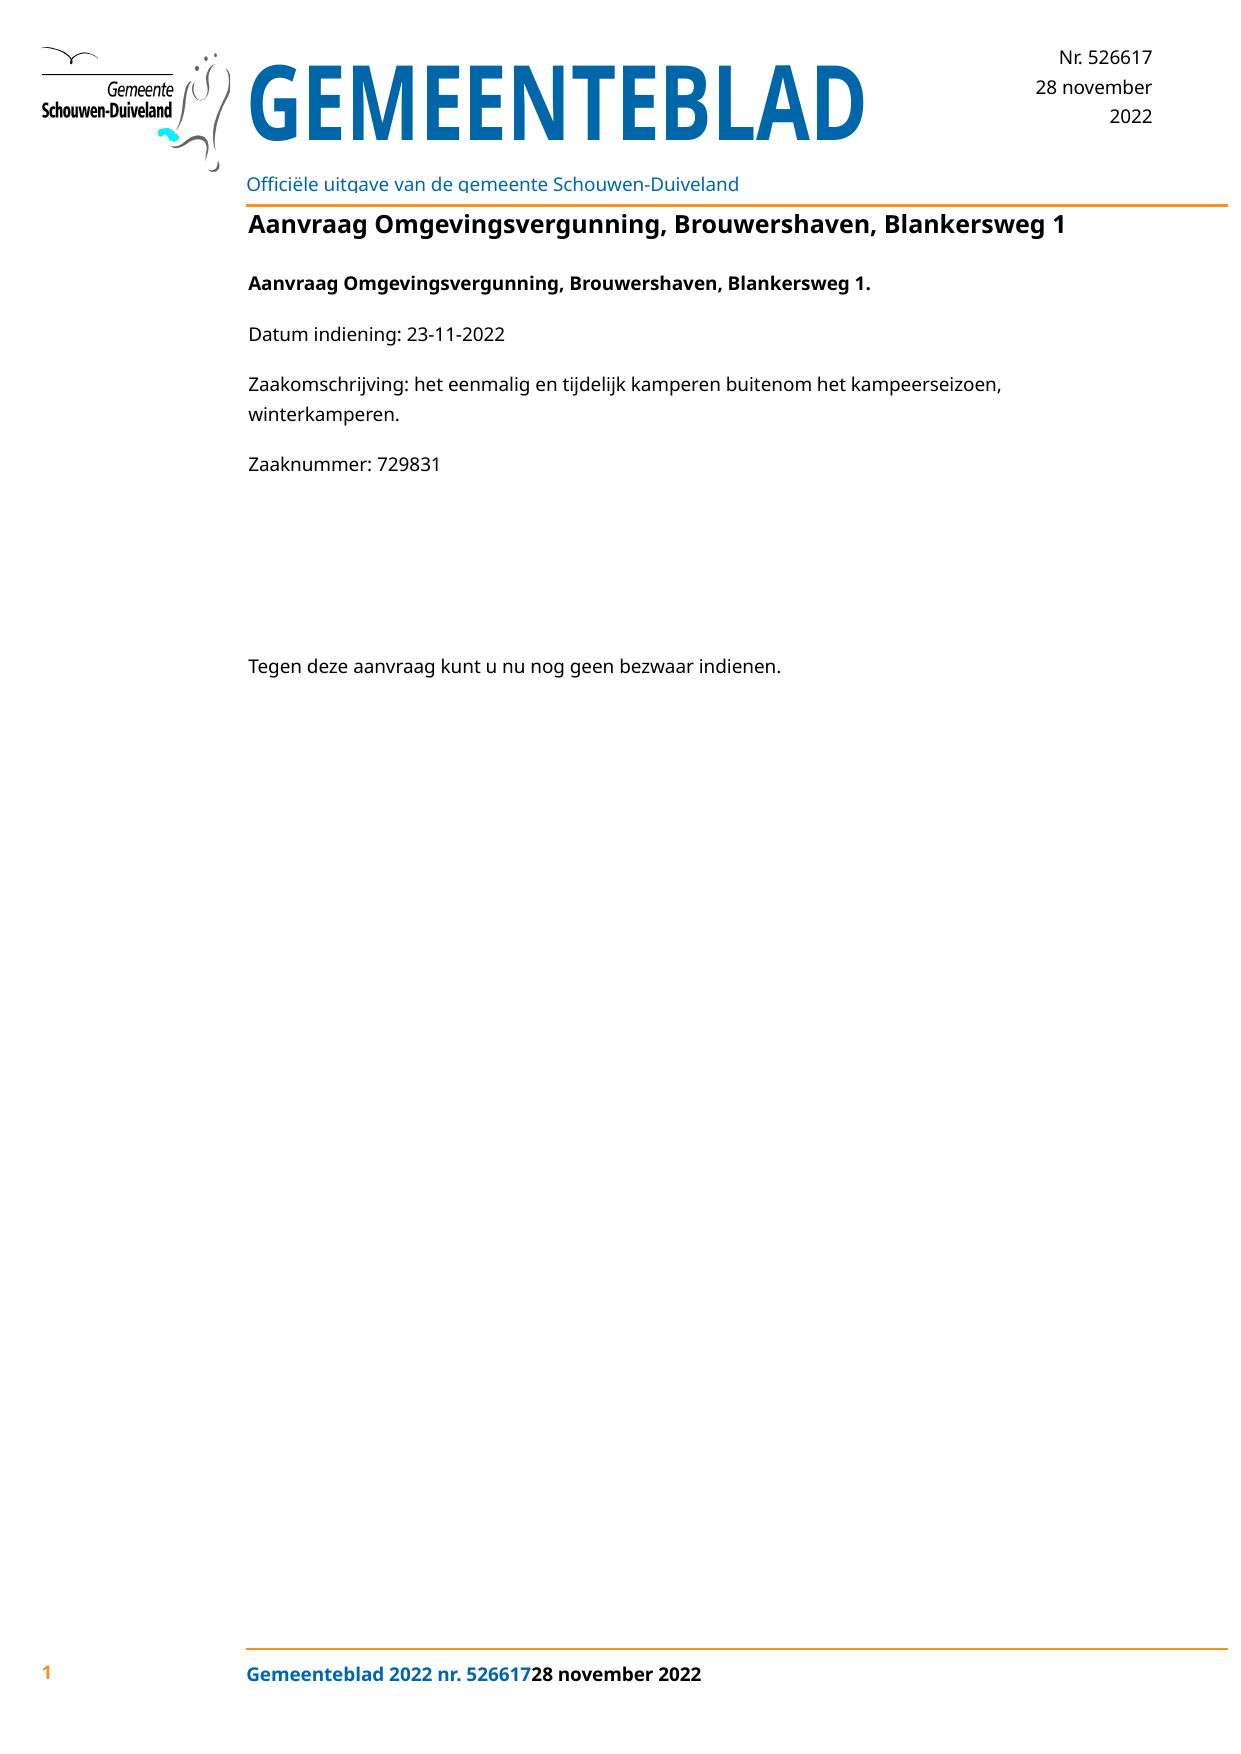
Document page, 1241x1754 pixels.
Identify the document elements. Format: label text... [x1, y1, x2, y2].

text Zaakomschrijving: het eenmalig en tijdelijk kamperen buitenom het kampeerseizoen, winterkamperen. [248, 371, 1152, 426]
text Datum indiening: 23-11-2022 [248, 321, 1152, 346]
picture [41, 47, 231, 172]
text Zaaknummer: 729831 [248, 451, 1152, 477]
text Tegen deze aanvraag kunt u nu nog geen bezwaar indienen. [248, 653, 1152, 678]
text Aanvraag Omgevingsvergunning, Brouwershaven, Blankersweg 1 [248, 207, 1152, 241]
text Aanvraag Omgevingsvergunning, Brouwershaven, Blankersweg 1. [248, 270, 1152, 296]
